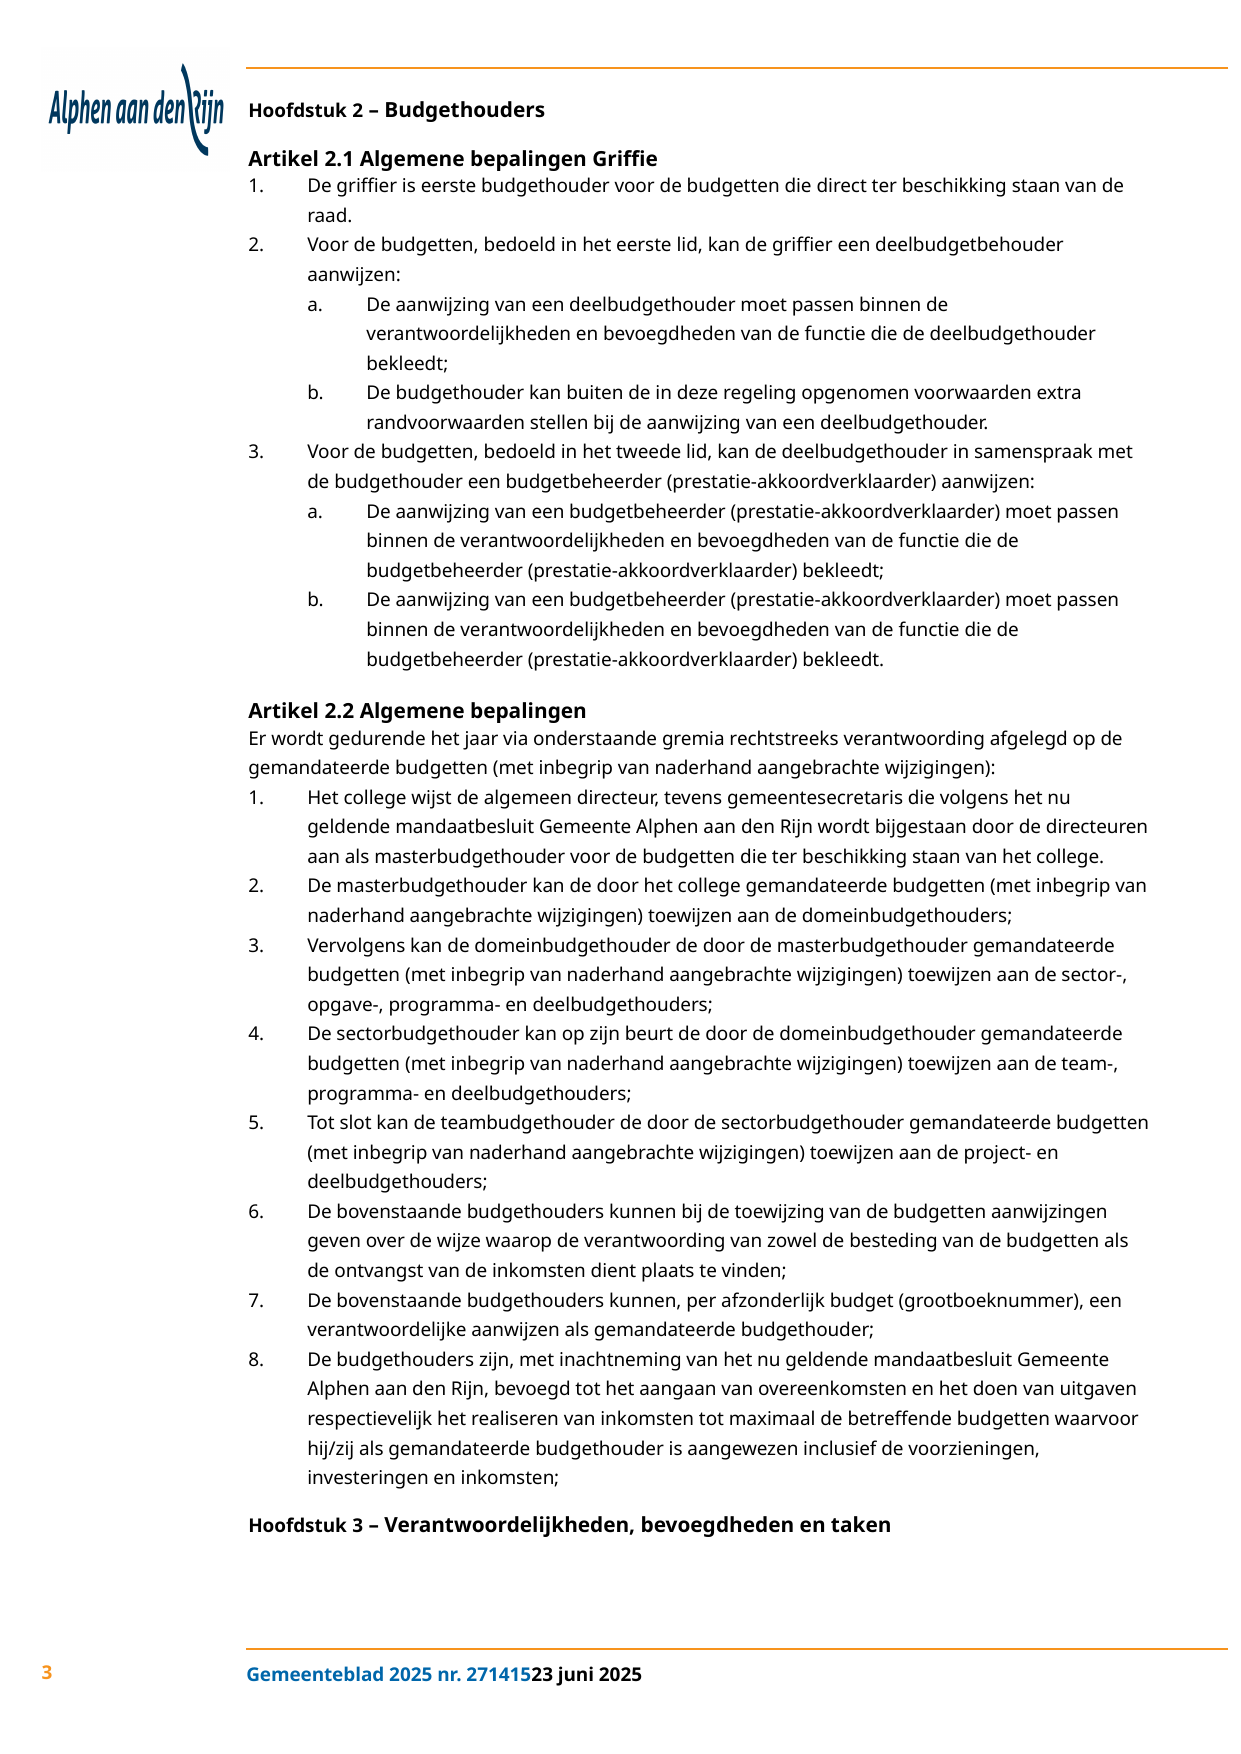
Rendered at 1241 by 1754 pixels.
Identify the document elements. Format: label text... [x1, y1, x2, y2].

list De budgethouders zijn, met inachtneming van het nu geldende mandaatbesluit Gemeente Alphen aan den Rijn, bevoegd tot het aangaan van overeenkomsten en het doen van uitgaven respectievelijk het realiseren van inkomsten tot maximaal de betreffende budgetten waarvoor hij/zij als gemandateerde budgethouder is aangewezen inclusief de voorzieningen, investeringen en inkomsten; [248, 1346, 1152, 1490]
text Artikel 2.1 Algemene bepalingen Griffie [248, 144, 1152, 172]
text Artikel 2.2 Algemene bepalingen [248, 696, 1152, 725]
list De bovenstaande budgethouders kunnen, per afzonderlijk budget (grootboeknummer), een verantwoordelijke aanwijzen als gemandateerde budgethouder; [248, 1287, 1152, 1342]
list Het college wijst de algemeen directeur, tevens gemeentesecretaris die volgens het nu geldende mandaatbesluit Gemeente Alphen aan den Rijn wordt bijgestaan door de directeuren aan als masterbudgethouder voor de budgetten die ter beschikking staan van het college. [248, 784, 1152, 869]
list De bovenstaande budgethouders kunnen bij de toewijzing van de budgetten aanwijzingen geven over de wijze waarop de verantwoording van zowel de besteding van de budgetten als de ontvangst van de inkomsten dient plaats te vinden; [248, 1198, 1152, 1283]
list Voor de budgetten, bedoeld in het eerste lid, kan de griffier een deelbudgetbehouder aanwijzen: [248, 232, 1152, 287]
list Voor de budgetten, bedoeld in het tweede lid, kan de deelbudgethouder in samenspraak met de budgethouder een budgetbeheerder (prestatie-akkoordverklaarder) aanwijzen: [248, 439, 1152, 494]
picture [41, 47, 231, 172]
list De masterbudgethouder kan de door het college gemandateerde budgetten (met inbegrip van naderhand aangebrachte wijzigingen) toewijzen aan de domeinbudgethouders; [248, 873, 1152, 928]
list Tot slot kan de teambudgethouder de door de sectorbudgethouder gemandateerde budgetten (met inbegrip van naderhand aangebrachte wijzigingen) toewijzen aan de project- en deelbudgethouders; [248, 1109, 1152, 1194]
list De aanwijzing van een budgetbeheerder (prestatie-akkoordverklaarder) moet passen binnen de verantwoordelijkheden en bevoegdheden van de functie die de budgetbeheerder (prestatie-akkoordverklaarder) bekleedt; [307, 498, 1152, 583]
list De budgethouder kan buiten de in deze regeling opgenomen voorwaarden extra randvoorwaarden stellen bij de aanwijzing van een deelbudgethouder. [307, 379, 1152, 435]
list De sectorbudgethouder kan op zijn beurt de door de domeinbudgethouder gemandateerde budgetten (met inbegrip van naderhand aangebrachte wijzigingen) toewijzen aan de team-, programma- en deelbudgethouders; [248, 1021, 1152, 1105]
text Hoofdstuk 2 – Budgethouders [248, 95, 1152, 123]
text Er wordt gedurende het jaar via onderstaande gremia rechtstreeks verantwoording afgelegd op de gemandateerde budgetten (met inbegrip van naderhand aangebrachte wijzigingen): [248, 725, 1152, 780]
text Hoofdstuk 3 – Verantwoordelijkheden, bevoegdheden en taken [248, 1510, 1152, 1538]
list De aanwijzing van een budgetbeheerder (prestatie-akkoordverklaarder) moet passen binnen de verantwoordelijkheden en bevoegdheden van de functie die de budgetbeheerder (prestatie-akkoordverklaarder) bekleedt. [307, 587, 1152, 672]
list De griffier is eerste budgethouder voor de budgetten die direct ter beschikking staan van de raad. [248, 172, 1152, 228]
list De aanwijzing van een deelbudgethouder moet passen binnen de verantwoordelijkheden en bevoegdheden van de functie die de deelbudgethouder bekleedt; [307, 291, 1152, 376]
list Vervolgens kan de domeinbudgethouder de door de masterbudgethouder gemandateerde budgetten (met inbegrip van naderhand aangebrachte wijzigingen) toewijzen aan de sector-, opgave-, programma- en deelbudgethouders; [248, 932, 1152, 1017]
